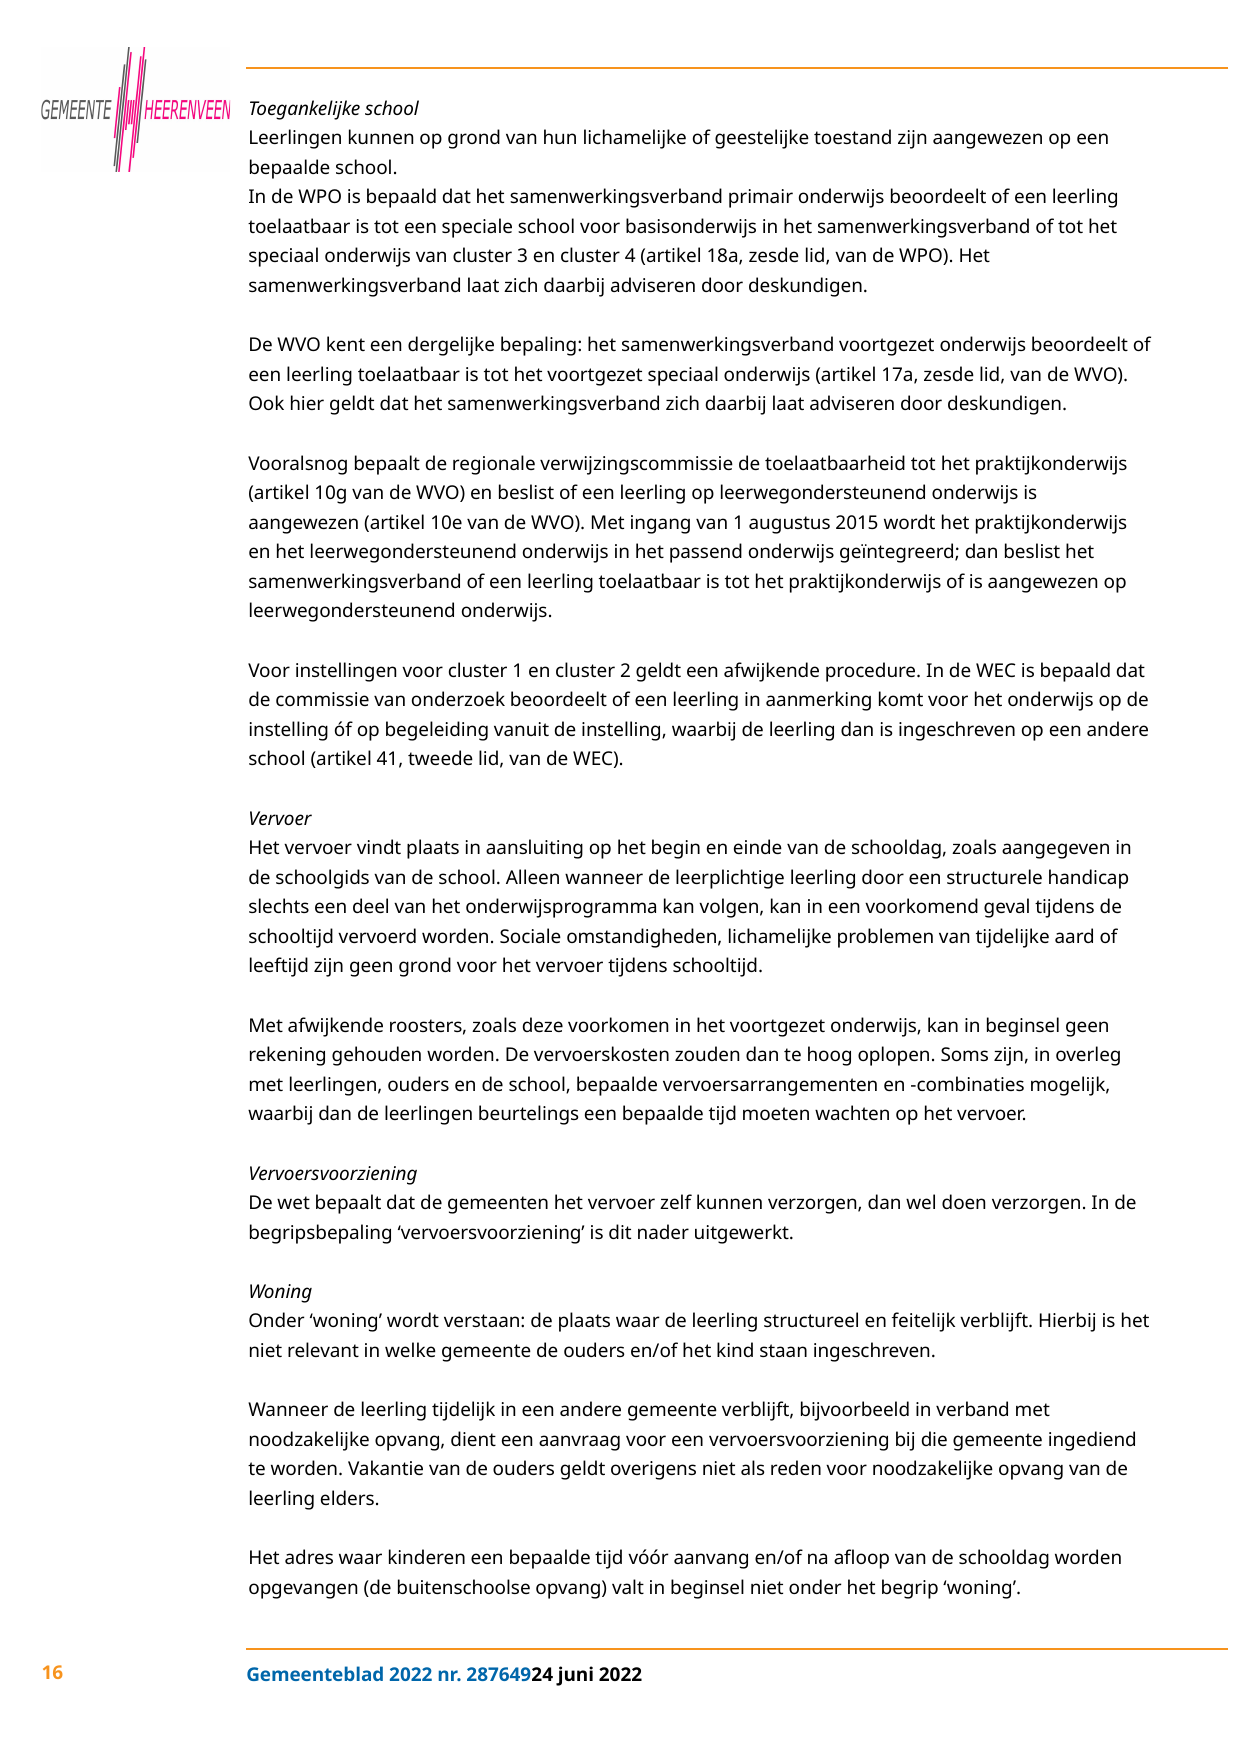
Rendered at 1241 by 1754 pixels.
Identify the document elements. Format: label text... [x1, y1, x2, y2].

text Het vervoer vindt plaats in aansluiting op het begin en einde van de schooldag, zoals aangegeven in de schoolgids van de school. Alleen wanneer de leerplichtige leerling door een structurele handicap slechts een deel van het onderwijsprogramma kan volgen, kan in een voorkomend geval tijdens de schooltijd vervoerd worden. Sociale omstandigheden, lichamelijke problemen van tijdelijke aard of leeftijd zijn geen grond voor het vervoer tijdens schooltijd. [248, 834, 1152, 978]
text De wet bepaalt dat de gemeenten het vervoer zelf kunnen verzorgen, dan wel doen verzorgen. In de begripsbepaling ‘vervoersvoorziening’ is dit nader uitgewerkt. [248, 1189, 1152, 1245]
text Het adres waar kinderen een bepaalde tijd vóór aanvang en/of na afloop van de schooldag worden opgevangen (de buitenschoolse opvang) valt in beginsel niet onder het begrip ‘woning’. [248, 1544, 1152, 1600]
text Voor instellingen voor cluster 1 en cluster 2 geldt een afwijkende procedure. In de WEC is bepaald dat de commissie van onderzoek beoordeelt of een leerling in aanmerking komt voor het onderwijs op de instelling óf op begeleiding vanuit de instelling, waarbij de leerling dan is ingeschreven op een andere school (artikel 41, tweede lid, van de WEC). [248, 657, 1152, 771]
text Met afwijkende roosters, zoals deze voorkomen in het voortgezet onderwijs, kan in beginsel geen rekening gehouden worden. De vervoerskosten zouden dan te hoog oplopen. Soms zijn, in overleg met leerlingen, ouders en de school, bepaalde vervoersarrangementen en -combinaties mogelijk, waarbij dan de leerlingen beurtelings een bepaalde tijd moeten wachten op het vervoer. [248, 1012, 1152, 1126]
text Leerlingen kunnen op grond van hun lichamelijke of geestelijke toestand zijn aangewezen op een bepaalde school. [248, 124, 1152, 180]
text Wanneer de leerling tijdelijk in een andere gemeente verblijft, bijvoorbeeld in verband met noodzakelijke opvang, dient een aanvraag voor een vervoersvoorziening bij die gemeente ingediend te worden. Vakantie van de ouders geldt overigens niet als reden voor noodzakelijke opvang van de leerling elders. [248, 1396, 1152, 1511]
text Vervoersvoorziening [248, 1160, 1152, 1186]
text Woning [248, 1278, 1152, 1304]
text De WVO kent een dergelijke bepaling: het samenwerkingsverband voortgezet onderwijs beoordeelt of een leerling toelaatbaar is tot het voortgezet speciaal onderwijs (artikel 17a, zesde lid, van de WVO). Ook hier geldt dat het samenwerkingsverband zich daarbij laat adviseren door deskundigen. [248, 331, 1152, 416]
picture [41, 47, 231, 172]
text Vooralsnog bepaalt de regionale verwijzingscommissie de toelaatbaarheid tot het praktijkonderwijs (artikel 10g van de WVO) en beslist of een leerling op leerwegondersteunend onderwijs is aangewezen (artikel 10e van de WVO). Met ingang van 1 augustus 2015 wordt het praktijkonderwijs en het leerwegondersteunend onderwijs in het passend onderwijs geïntegreerd; dan beslist het samenwerkingsverband of een leerling toelaatbaar is tot het praktijkonderwijs of is aangewezen op leerwegondersteunend onderwijs. [248, 450, 1152, 623]
text Onder ‘woning’ wordt verstaan: de plaats waar de leerling structureel en feitelijk verblijft. Hierbij is het niet relevant in welke gemeente de ouders en/of het kind staan ingeschreven. [248, 1308, 1152, 1363]
text Toegankelijke school [248, 95, 1152, 121]
text In de WPO is bepaald dat het samenwerkingsverband primair onderwijs beoordeelt of een leerling toelaatbaar is tot een speciale school voor basisonderwijs in het samenwerkingsverband of tot het speciaal onderwijs van cluster 3 en cluster 4 (artikel 18a, zesde lid, van de WPO). Het samenwerkingsverband laat zich daarbij adviseren door deskundigen. [248, 183, 1152, 298]
text Vervoer [248, 805, 1152, 831]
